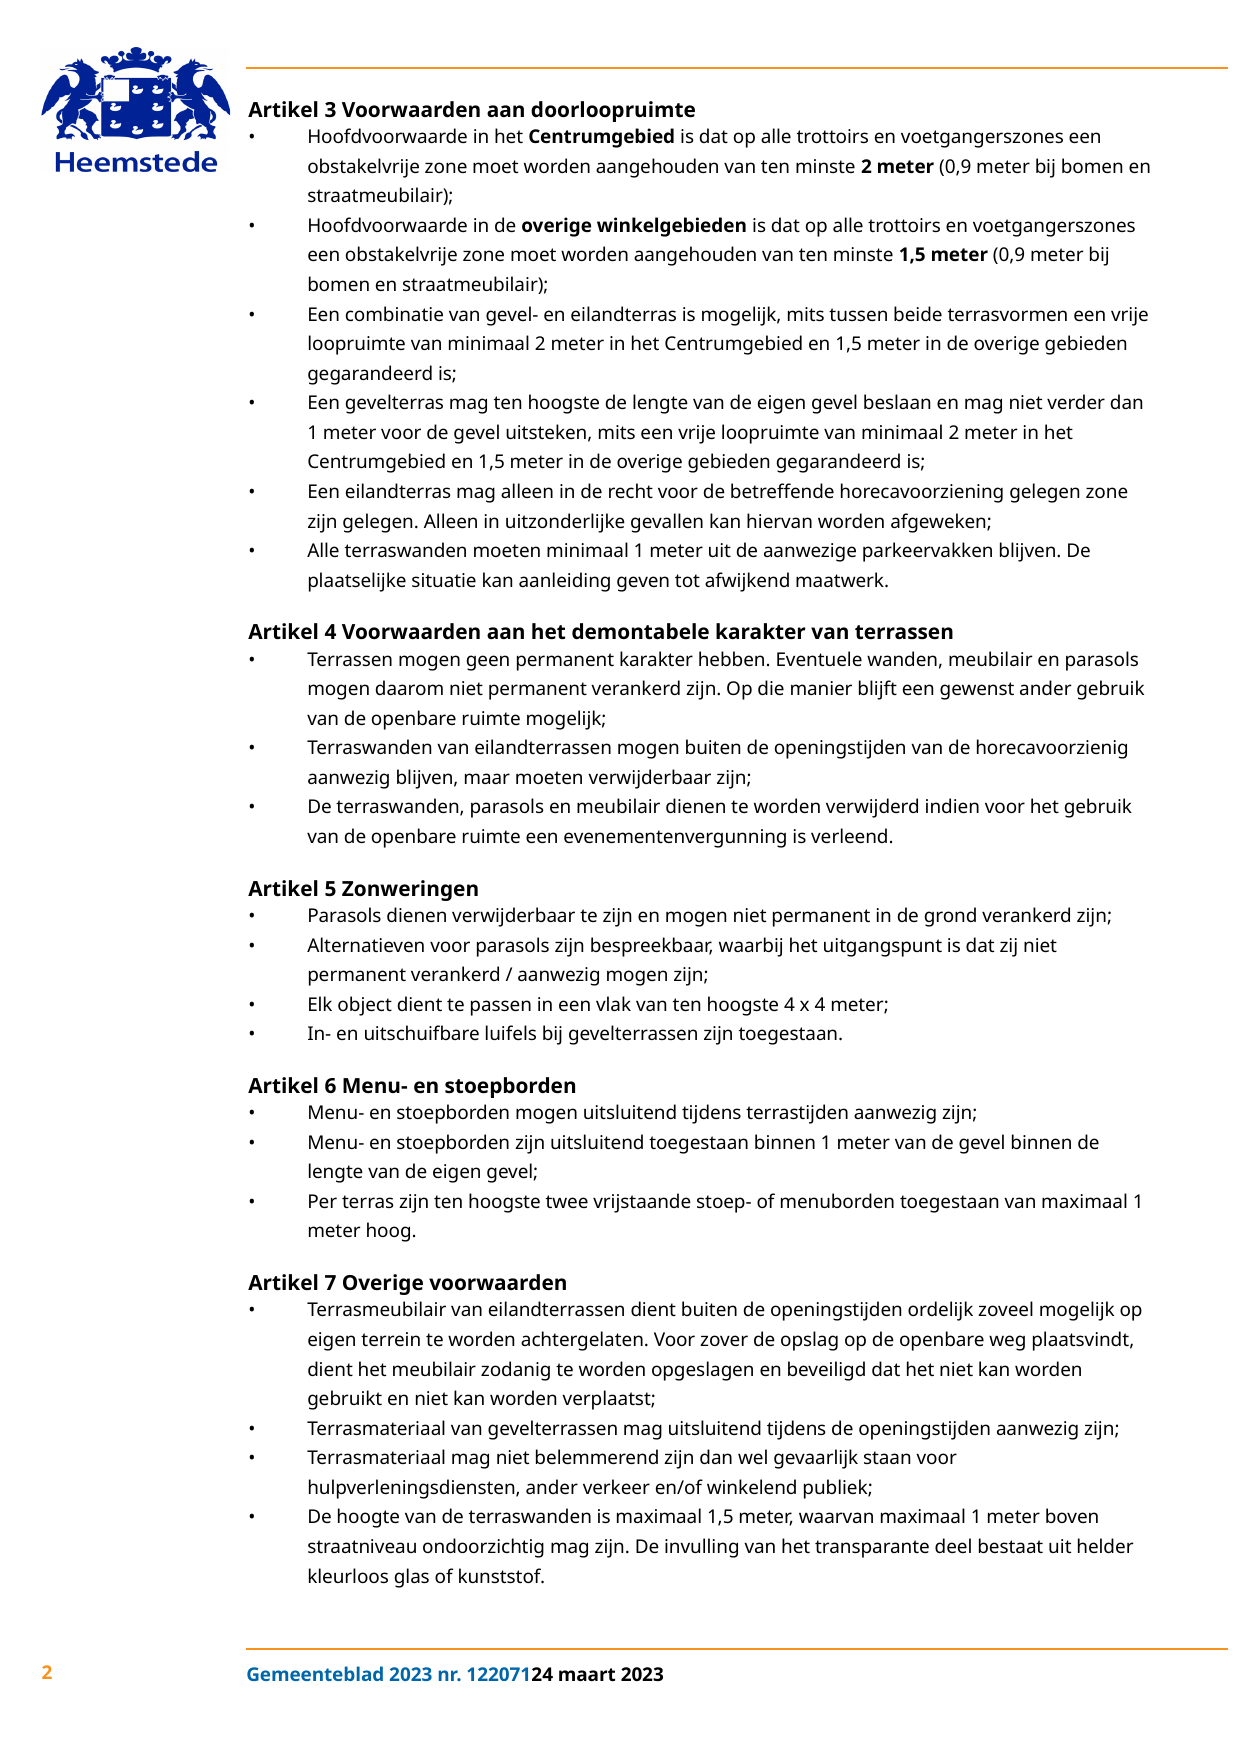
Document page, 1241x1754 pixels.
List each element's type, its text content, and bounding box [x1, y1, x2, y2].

list Menu- en stoepborden mogen uitsluitend tijdens terrastijden aanwezig zijn; [248, 1099, 1152, 1125]
list Parasols dienen verwijderbaar te zijn en mogen niet permanent in de grond verankerd zijn; [248, 902, 1152, 928]
list Hoofdvoorwaarde in de overige winkelgebieden is dat op alle trottoirs en voetgangerszones een obstakelvrije zone moet worden aangehouden van ten minste 1,5 meter (0,9 meter bij bomen en straatmeubilair); [248, 212, 1152, 297]
list Elk object dient te passen in een vlak van ten hoogste 4 x 4 meter; [248, 991, 1152, 1017]
list Alle terraswanden moeten minimaal 1 meter uit de aanwezige parkeervakken blijven. De plaatselijke situatie kan aanleiding geven tot afwijkend maatwerk. [248, 537, 1152, 593]
list Terrasmeubilair van eilandterrassen dient buiten de openingstijden ordelijk zoveel mogelijk op eigen terrein te worden achtergelaten. Voor zover de opslag op de openbare weg plaatsvindt, dient het meubilair zodanig te worden opgeslagen en beveiligd dat het niet kan worden gebruikt en niet kan worden verplaatst; [248, 1297, 1152, 1411]
list Terrasmateriaal van gevelterrassen mag uitsluitend tijdens de openingstijden aanwezig zijn; [248, 1415, 1152, 1441]
list Alternatieven voor parasols zijn bespreekbaar, waarbij het uitgangspunt is dat zij niet permanent verankerd / aanwezig mogen zijn; [248, 932, 1152, 987]
list Menu- en stoepborden zijn uitsluitend toegestaan binnen 1 meter van de gevel binnen de lengte van de eigen gevel; [248, 1129, 1152, 1184]
list In- en uitschuifbare luifels bij gevelterrassen zijn toegestaan. [248, 1021, 1152, 1046]
text Artikel 7 Overige voorwaarden [248, 1268, 1152, 1297]
list Per terras zijn ten hoogste twee vrijstaande stoep- of menuborden toegestaan van maximaal 1 meter hoog. [248, 1188, 1152, 1243]
list De hoogte van de terraswanden is maximaal 1,5 meter, waarvan maximaal 1 meter boven straatniveau ondoorzichtig mag zijn. De invulling van het transparante deel bestaat uit helder kleurloos glas of kunststof. [248, 1504, 1152, 1588]
picture [41, 47, 231, 172]
list Terraswanden van eilandterrassen mogen buiten de openingstijden van de horecavoorzienig aanwezig blijven, maar moeten verwijderbaar zijn; [248, 734, 1152, 790]
text Artikel 6 Menu- en stoepborden [248, 1071, 1152, 1099]
text Artikel 3 Voorwaarden aan doorloopruimte [248, 95, 1152, 123]
list Een combinatie van gevel- en eilandterras is mogelijk, mits tussen beide terrasvormen een vrije loopruimte van minimaal 2 meter in het Centrumgebied en 1,5 meter in de overige gebieden gegarandeerd is; [248, 301, 1152, 386]
list Terrasmateriaal mag niet belemmerend zijn dan wel gevaarlijk staan voor hulpverleningsdiensten, ander verkeer en/of winkelend publiek; [248, 1444, 1152, 1500]
list De terraswanden, parasols en meubilair dienen te worden verwijderd indien voor het gebruik van de openbare ruimte een evenementenvergunning is verleend. [248, 794, 1152, 849]
list Hoofdvoorwaarde in het Centrumgebied is dat op alle trottoirs en voetgangerszones een obstakelvrije zone moet worden aangehouden van ten minste 2 meter (0,9 meter bij bomen en straatmeubilair); [248, 123, 1152, 208]
text Artikel 4 Voorwaarden aan het demontabele karakter van terrassen [248, 617, 1152, 646]
list Een gevelterras mag ten hoogste de lengte van de eigen gevel beslaan en mag niet verder dan 1 meter voor de gevel uitsteken, mits een vrije loopruimte van minimaal 2 meter in het Centrumgebied en 1,5 meter in de overige gebieden gegarandeerd is; [248, 389, 1152, 474]
list Terrassen mogen geen permanent karakter hebben. Eventuele wanden, meubilair en parasols mogen daarom niet permanent verankerd zijn. Op die manier blijft een gewenst ander gebruik van de openbare ruimte mogelijk; [248, 646, 1152, 731]
text Artikel 5 Zonweringen [248, 874, 1152, 902]
list Een eilandterras mag alleen in de recht voor de betreffende horecavoorziening gelegen zone zijn gelegen. Alleen in uitzonderlijke gevallen kan hiervan worden afgeweken; [248, 478, 1152, 533]
